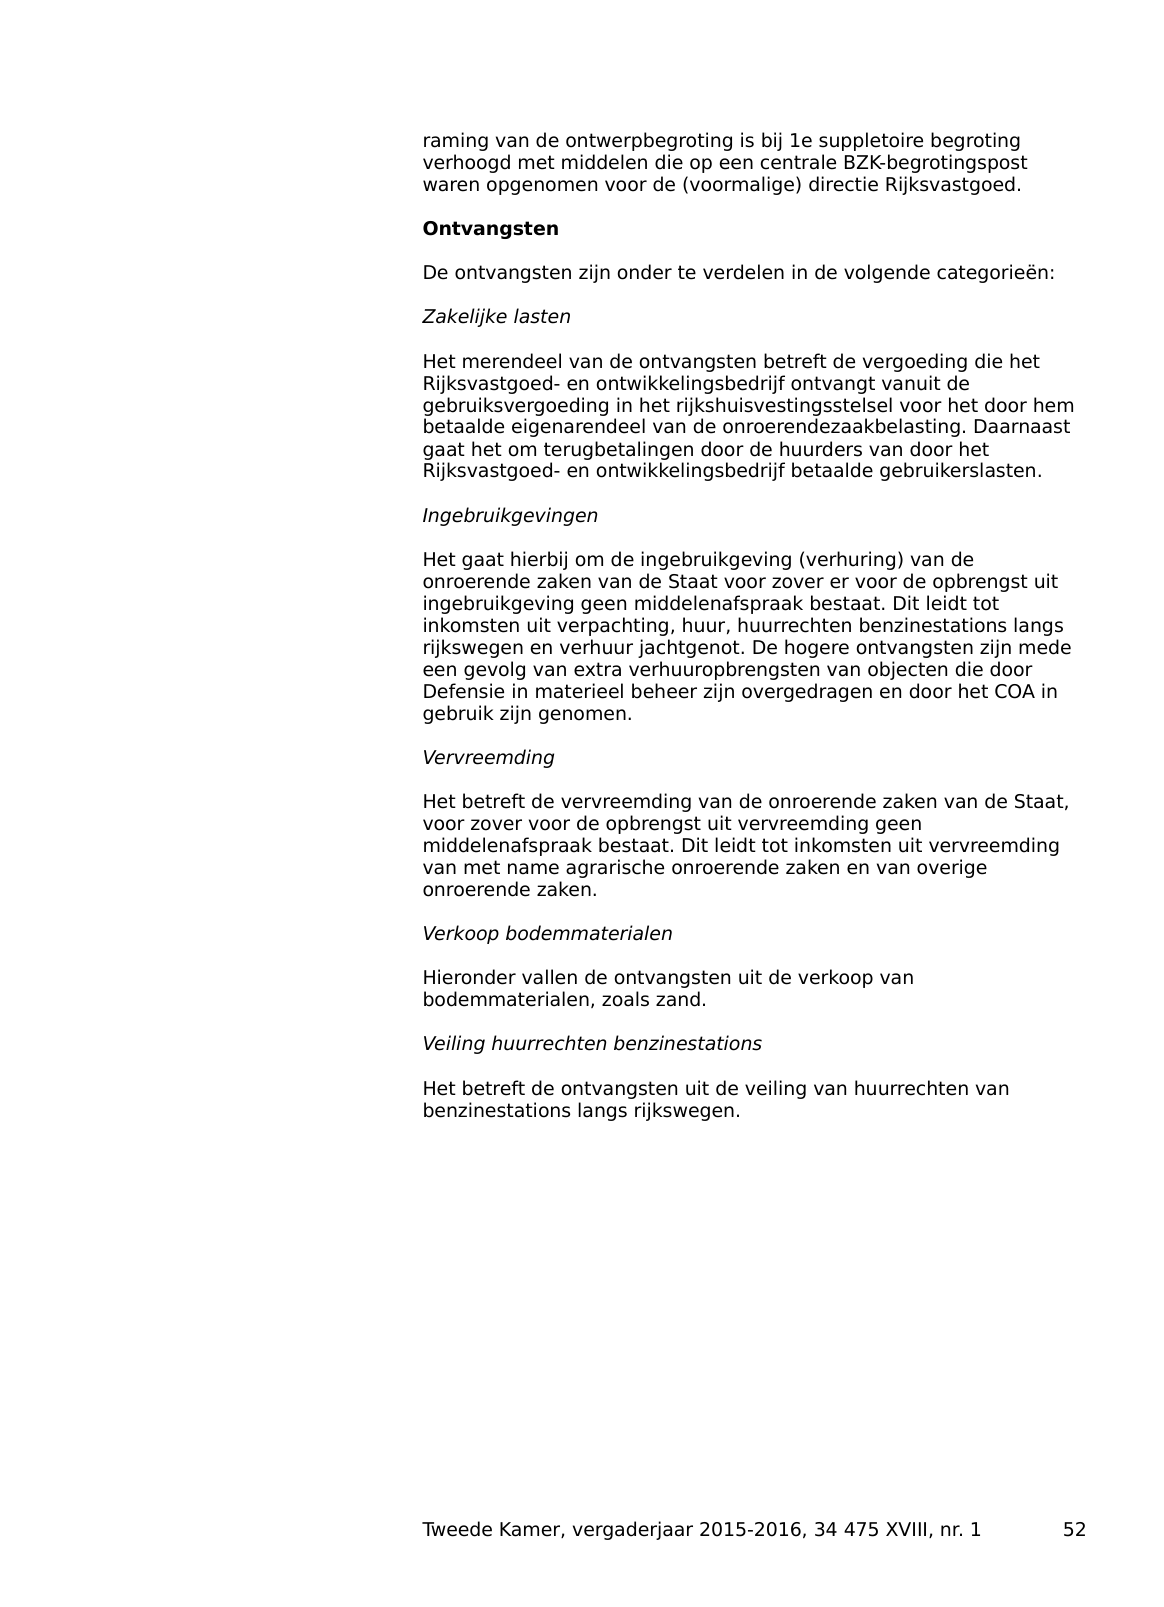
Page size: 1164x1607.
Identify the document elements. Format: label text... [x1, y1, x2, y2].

subtitle Ontvangsten [422, 218, 1087, 240]
subtitle Zakelijke lasten [422, 306, 1087, 328]
text Het betreft de ontvangsten uit de veiling van huurrechten van benzinestations langs rijkswegen. [422, 1077, 1087, 1121]
text Het gaat hierbij om de ingebruikgeving (verhuring) van de onroerende zaken van de Staat voor zover er voor de opbrengst uit ingebruikgeving geen middelenafspraak bestaat. Dit leidt tot inkomsten uit verpachting, huur, huurrechten benzinestations langs rijkswegen en verhuur jachtgenot. De hogere ontvangsten zijn mede een gevolg van extra verhuuropbrengsten van objecten die door Defensie in materieel beheer zijn overgedragen en door het COA in gebruik zijn genomen. [422, 549, 1087, 724]
text Het betreft de vervreemding van de onroerende zaken van de Staat, voor zover voor de opbrengst uit vervreemding geen middelenafspraak bestaat. Dit leidt tot inkomsten uit vervreemding van met name agrarische onroerende zaken en van overige onroerende zaken. [422, 791, 1087, 901]
subtitle Verkoop bodemmaterialen [422, 923, 1087, 945]
text raming van de ontwerpbegroting is bij 1e suppletoire begroting verhoogd met middelen die op een centrale BZK-begrotingspost waren opgenomen voor de (voormalige) directie Rijksvastgoed. [422, 130, 1087, 196]
text De ontvangsten zijn onder te verdelen in de volgende categorieën: [422, 262, 1087, 284]
subtitle Ingebruikgevingen [422, 504, 1087, 527]
subtitle Veiling huurrechten benzinestations [422, 1033, 1087, 1055]
text Het merendeel van de ontvangsten betreft de vergoeding die het Rijksvastgoed- en ontwikkelingsbedrijf ontvangt vanuit de gebruiksvergoeding in het rijkshuisvestingsstelsel voor het door hem betaalde eigenarendeel van de onroerendezaakbelasting. Daarnaast gaat het om terugbetalingen door de huurders van door het Rijksvastgoed- en ontwikkelingsbedrijf betaalde gebruikerslasten. [422, 351, 1087, 482]
subtitle Vervreemding [422, 747, 1087, 769]
text Hieronder vallen de ontvangsten uit de verkoop van bodemmaterialen, zoals zand. [422, 967, 1087, 1011]
